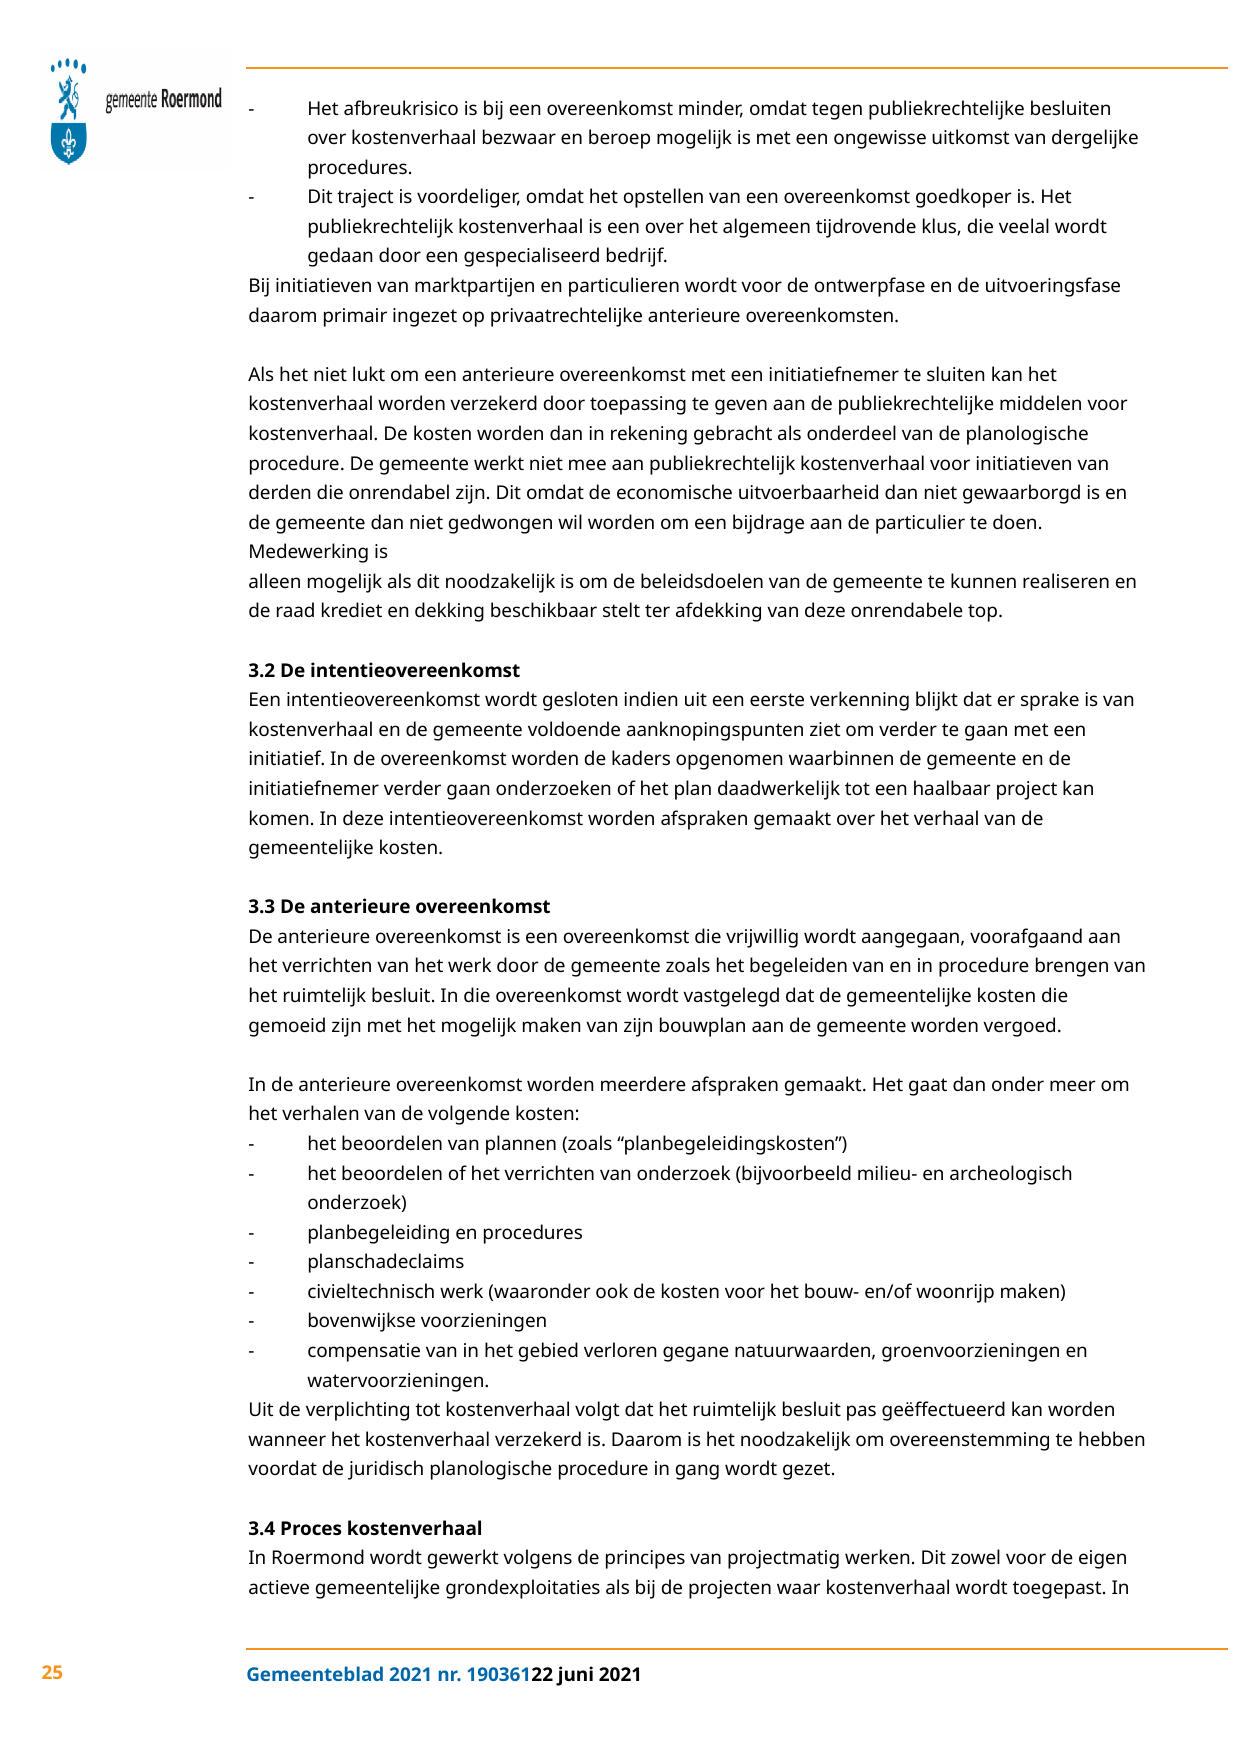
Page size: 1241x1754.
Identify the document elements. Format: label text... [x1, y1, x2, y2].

text Een intentieovereenkomst wordt gesloten indien uit een eerste verkenning blijkt dat er sprake is van kostenverhaal en de gemeente voldoende aanknopingspunten ziet om verder te gaan met een initiatief. In de overeenkomst worden de kaders opgenomen waarbinnen de gemeente en de initiatiefnemer verder gaan onderzoeken of het plan daadwerkelijk tot een haalbaar project kan komen. In deze intentieovereenkomst worden afspraken gemaakt over het verhaal van de gemeentelijke kosten. [248, 686, 1152, 860]
list civieltechnisch werk (waaronder ook de kosten voor het bouw- en/of woonrijp maken) [248, 1278, 1152, 1304]
text Als het niet lukt om een anterieure overeenkomst met een initiatiefnemer te sluiten kan het kostenverhaal worden verzekerd door toepassing te geven aan de publiekrechtelijke middelen voor kostenverhaal. De kosten worden dan in rekening gebracht als onderdeel van de planologische procedure. De gemeente werkt niet mee aan publiekrechtelijk kostenverhaal voor initiatieven van derden die onrendabel zijn. Dit omdat de economische uitvoerbaarheid dan niet gewaarborgd is en de gemeente dan niet gedwongen wil worden om een bijdrage aan de particulier te doen. Medewerking is [248, 361, 1152, 564]
text 3.3 De anterieure overeenkomst [248, 893, 1152, 919]
list bovenwijkse voorzieningen [248, 1308, 1152, 1333]
text Bij initiatieven van marktpartijen en particulieren wordt voor de ontwerpfase en de uitvoeringsfase daarom primair ingezet op privaatrechtelijke anterieure overeenkomsten. [248, 272, 1152, 328]
list compensatie van in het gebied verloren gegane natuurwaarden, groenvoorzieningen en watervoorzieningen. [248, 1337, 1152, 1393]
text alleen mogelijk als dit noodzakelijk is om de beleidsdoelen van de gemeente te kunnen realiseren en de raad krediet en dekking beschikbaar stelt ter afdekking van deze onrendabele top. [248, 568, 1152, 623]
picture [41, 47, 231, 172]
list Dit traject is voordeliger, omdat het opstellen van een overeenkomst goedkoper is. Het publiekrechtelijk kostenverhaal is een over het algemeen tijdrovende klus, die veelal wordt gedaan door een gespecialiseerd bedrijf. [248, 183, 1152, 268]
text Uit de verplichting tot kostenverhaal volgt dat het ruimtelijk besluit pas geëffectueerd kan worden wanneer het kostenverhaal verzekerd is. Daarom is het noodzakelijk om overeenstemming te hebben voordat de juridisch planologische procedure in gang wordt gezet. [248, 1396, 1152, 1481]
text De anterieure overeenkomst is een overeenkomst die vrijwillig wordt aangegaan, voorafgaand aan het verrichten van het werk door de gemeente zoals het begeleiden van en in procedure brengen van het ruimtelijk besluit. In die overeenkomst wordt vastgelegd dat de gemeentelijke kosten die gemoeid zijn met het mogelijk maken van zijn bouwplan aan de gemeente worden vergoed. [248, 923, 1152, 1038]
text In de anterieure overeenkomst worden meerdere afspraken gemaakt. Het gaat dan onder meer om het verhalen van de volgende kosten: [248, 1071, 1152, 1126]
text 3.2 De intentieovereenkomst [248, 657, 1152, 683]
text In Roermond wordt gewerkt volgens de principes van projectmatig werken. Dit zowel voor de eigen actieve gemeentelijke grondexploitaties als bij de projecten waar kostenverhaal wordt toegepast. In [248, 1544, 1152, 1600]
list het beoordelen of het verrichten van onderzoek (bijvoorbeeld milieu- en archeologisch onderzoek) [248, 1160, 1152, 1215]
list planbegeleiding en procedures [248, 1219, 1152, 1245]
list Het afbreukrisico is bij een overeenkomst minder, omdat tegen publiekrechtelijke besluiten over kostenverhaal bezwaar en beroep mogelijk is met een ongewisse uitkomst van dergelijke procedures. [248, 95, 1152, 180]
list planschadeclaims [248, 1248, 1152, 1274]
text 3.4 Proces kostenverhaal [248, 1515, 1152, 1541]
list het beoordelen van plannen (zoals “planbegeleidingskosten”) [248, 1130, 1152, 1156]
